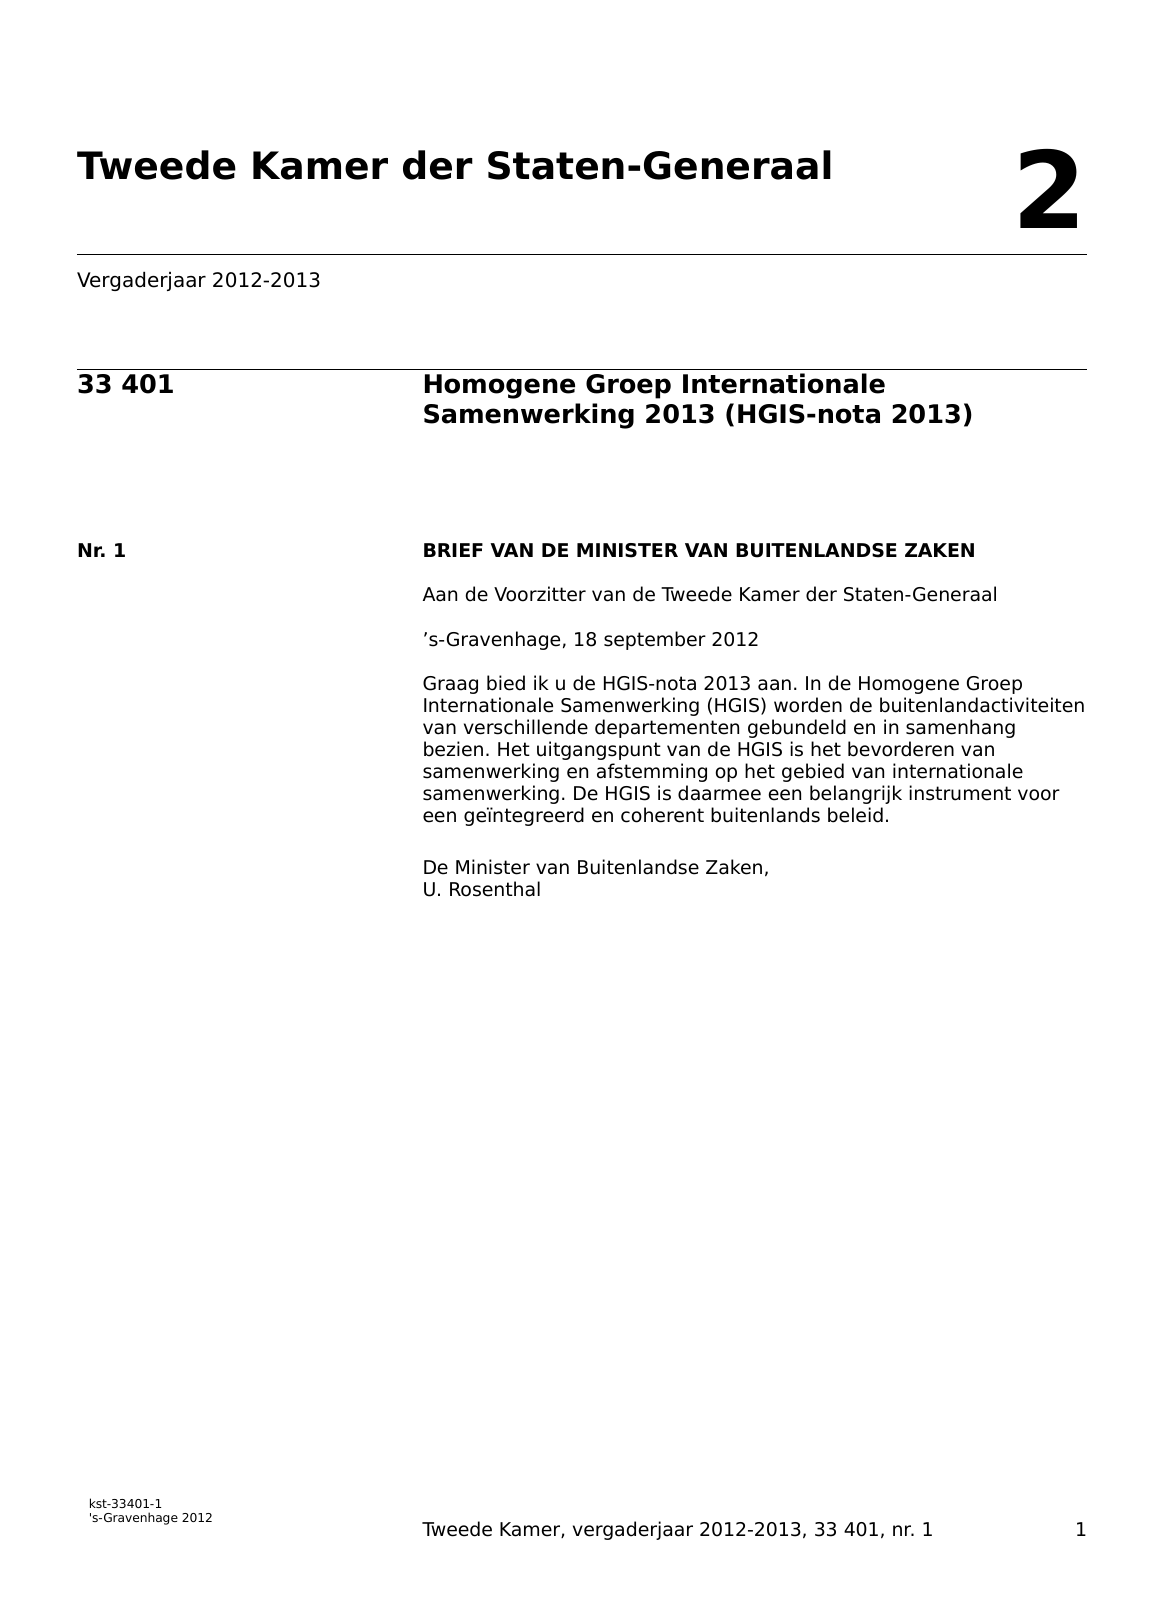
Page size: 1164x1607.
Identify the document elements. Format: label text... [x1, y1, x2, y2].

table_cell Vergaderjaar 2012-2013 [77, 255, 1087, 369]
text Aan de Voorzitter van de Tweede Kamer der Staten-Generaal [422, 584, 1087, 606]
text Graag bied ik u de HGIS-nota 2013 aan. In de Homogene Groep Internationale Samenwerking (HGIS) worden de buitenlandactiviteiten van verschillende departementen gebundeld en in samenhang bezien. Het uitgangspunt van de HGIS is het bevorderen van samenwerking en afstemming op het gebied van internationale samenwerking. De HGIS is daarmee een belangrijk instrument voor een geïntegreerd en coherent buitenlands beleid. [422, 673, 1087, 827]
text kst-33401-1 [88, 1497, 323, 1511]
text ’s-Gravenhage, 18 september 2012 [422, 628, 1087, 651]
subtitle Nr. 1 BRIEF VAN DE MINISTER VAN BUITENLANDSE ZAKEN [77, 540, 1087, 562]
table_header Tweede Kamer der Staten-Generaal [77, 130, 886, 254]
text De Minister van Buitenlandse Zaken, U. Rosenthal [422, 857, 1087, 901]
table_header 2 [886, 130, 1087, 254]
text 's-Gravenhage 2012 [88, 1511, 323, 1525]
subtitle 33 401 Homogene Groep Internationale Samenwerking 2013 (HGIS-nota 2013) [77, 370, 1087, 429]
